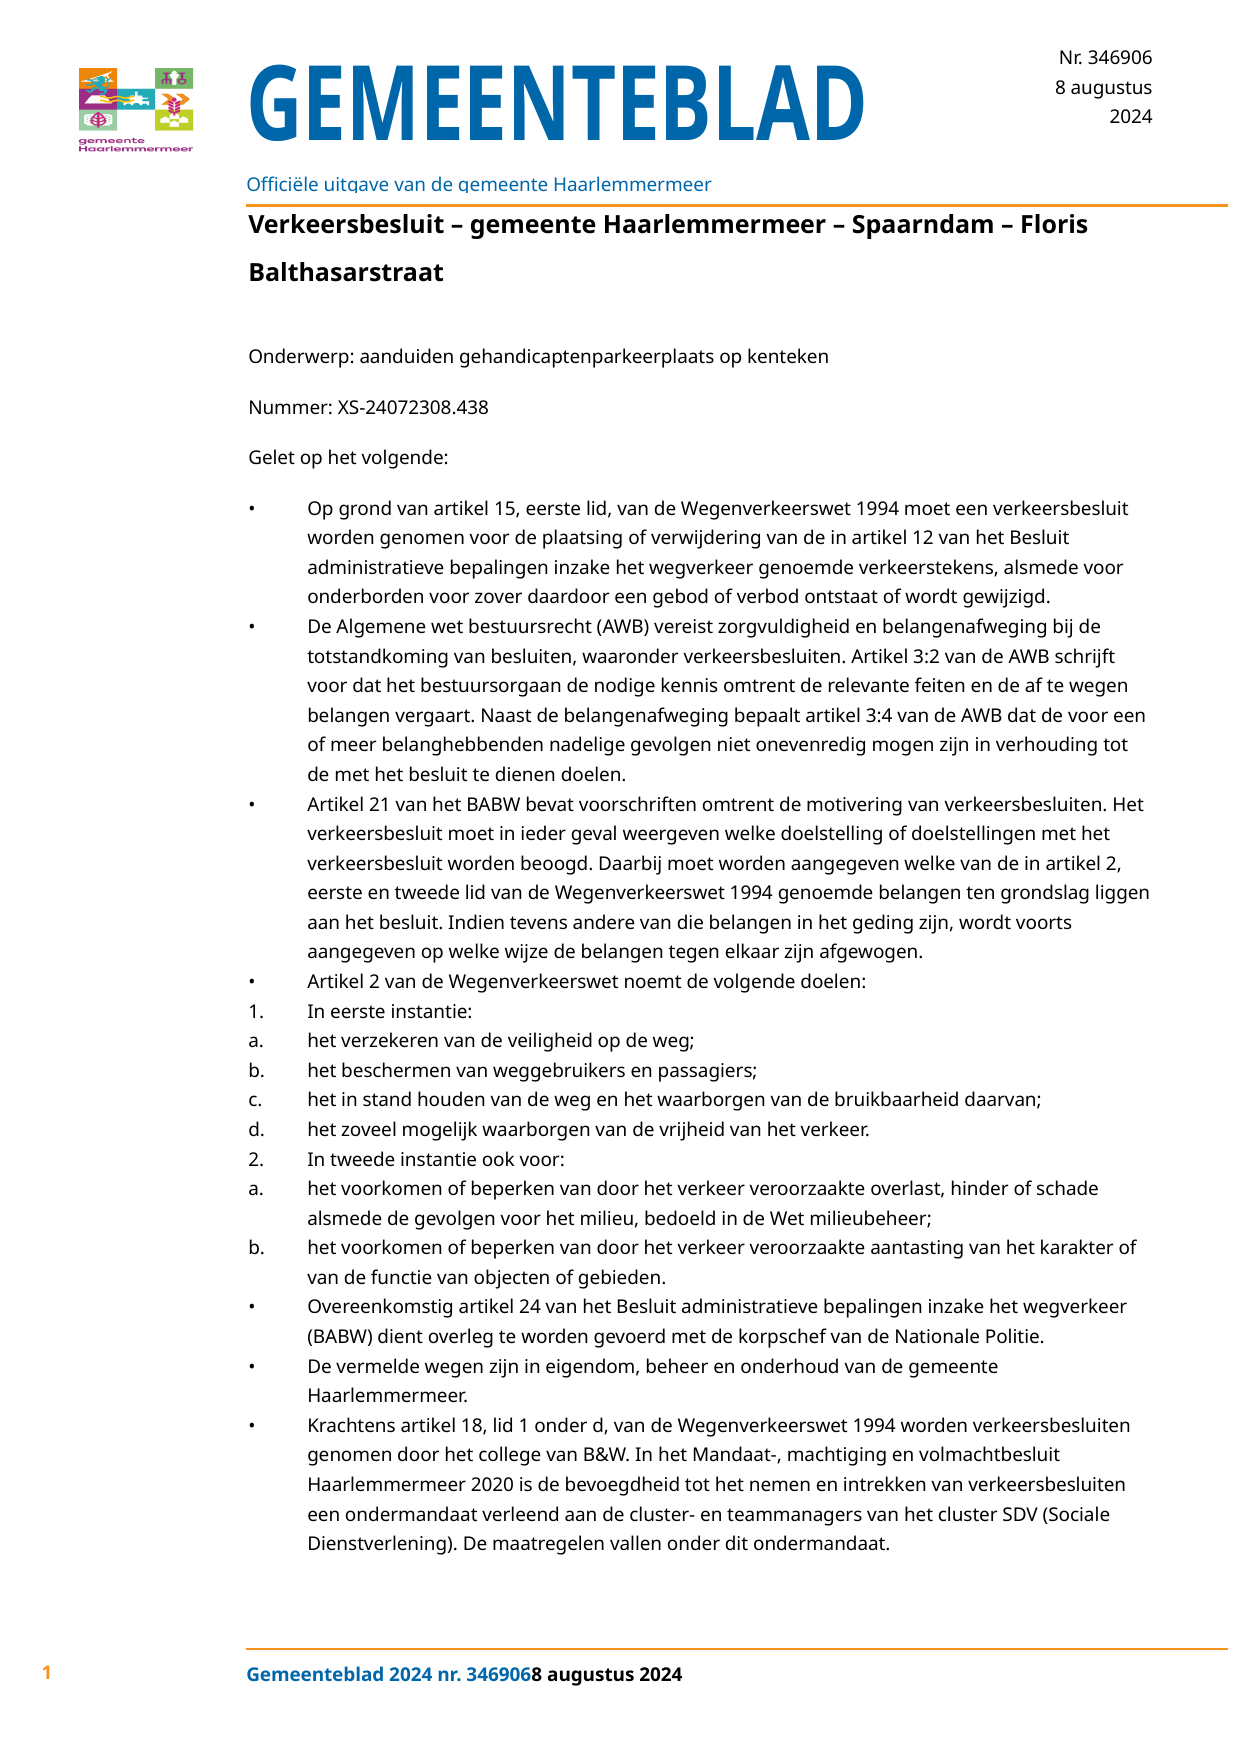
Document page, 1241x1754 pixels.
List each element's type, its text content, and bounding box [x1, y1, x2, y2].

text Onderwerp: aanduiden gehandicaptenparkeerplaats op kenteken [248, 344, 1152, 369]
list het voorkomen of beperken van door het verkeer veroorzaakte overlast, hinder of schade alsmede de gevolgen voor het milieu, bedoeld in de Wet milieubeheer; [248, 1175, 1152, 1231]
list De vermelde wegen zijn in eigendom, beheer en onderhoud van de gemeente Haarlemmermeer. [248, 1353, 1152, 1408]
list De Algemene wet bestuursrecht (AWB) vereist zorgvuldigheid en belangenafweging bij de totstandkoming van besluiten, waaronder verkeersbesluiten. Artikel 3:2 van de AWB schrijft voor dat het bestuursorgaan de nodige kennis omtrent de relevante feiten en de af te wegen belangen vergaart. Naast de belangenafweging bepaalt artikel 3:4 van de AWB dat de voor een of meer belanghebbenden nadelige gevolgen niet onevenredig mogen zijn in verhouding tot de met het besluit te dienen doelen. [248, 613, 1152, 787]
list het voorkomen of beperken van door het verkeer veroorzaakte aantasting van het karakter of van de functie van objecten of gebieden. [248, 1234, 1152, 1290]
list het zoveel mogelijk waarborgen van de vrijheid van het verkeer. [248, 1116, 1152, 1142]
list In eerste instantie: [248, 998, 1152, 1023]
list In tweede instantie ook voor: [248, 1146, 1152, 1171]
text Verkeersbesluit – gemeente Haarlemmermeer – Spaarndam – Floris Balthasarstraat [248, 207, 1152, 288]
text Gelet op het volgende: [248, 444, 1152, 470]
list Artikel 21 van het BABW bevat voorschriften omtrent de motivering van verkeersbesluiten. Het verkeersbesluit moet in ieder geval weergeven welke doelstelling of doelstellingen met het verkeersbesluit worden beoogd. Daarbij moet worden aangegeven welke van de in artikel 2, eerste en tweede lid van de Wegenverkeerswet 1994 genoemde belangen ten grondslag liggen aan het besluit. Indien tevens andere van die belangen in het geding zijn, wordt voorts aangegeven op welke wijze de belangen tegen elkaar zijn afgewogen. [248, 791, 1152, 964]
list Overeenkomstig artikel 24 van het Besluit administratieve bepalingen inzake het wegverkeer (BABW) dient overleg te worden gevoerd met de korpschef van de Nationale Politie. [248, 1294, 1152, 1349]
list Op grond van artikel 15, eerste lid, van de Wegenverkeerswet 1994 moet een verkeersbesluit worden genomen voor de plaatsing of verwijdering van de in artikel 12 van het Besluit administratieve bepalingen inzake het wegverkeer genoemde verkeerstekens, alsmede voor onderborden voor zover daardoor een gebod of verbod ontstaat of wordt gewijzigd. [248, 495, 1152, 609]
list Krachtens artikel 18, lid 1 onder d, van de Wegenverkeerswet 1994 worden verkeersbesluiten genomen door het college van B&W. In het Mandaat-, machtiging en volmachtbesluit Haarlemmermeer 2020 is de bevoegdheid tot het nemen en intrekken van verkeersbesluiten een ondermandaat verleend aan de cluster- en teammanagers van het cluster SDV (Sociale Dienstverlening). De maatregelen vallen onder dit ondermandaat. [248, 1412, 1152, 1556]
list het in stand houden van de weg en het waarborgen van de bruikbaarheid daarvan; [248, 1087, 1152, 1112]
text Nummer: XS-24072308.438 [248, 394, 1152, 420]
list het beschermen van weggebruikers en passagiers; [248, 1057, 1152, 1083]
picture [41, 47, 231, 172]
list Artikel 2 van de Wegenverkeerswet noemt de volgende doelen: [248, 968, 1152, 994]
list het verzekeren van de veiligheid op de weg; [248, 1027, 1152, 1053]
